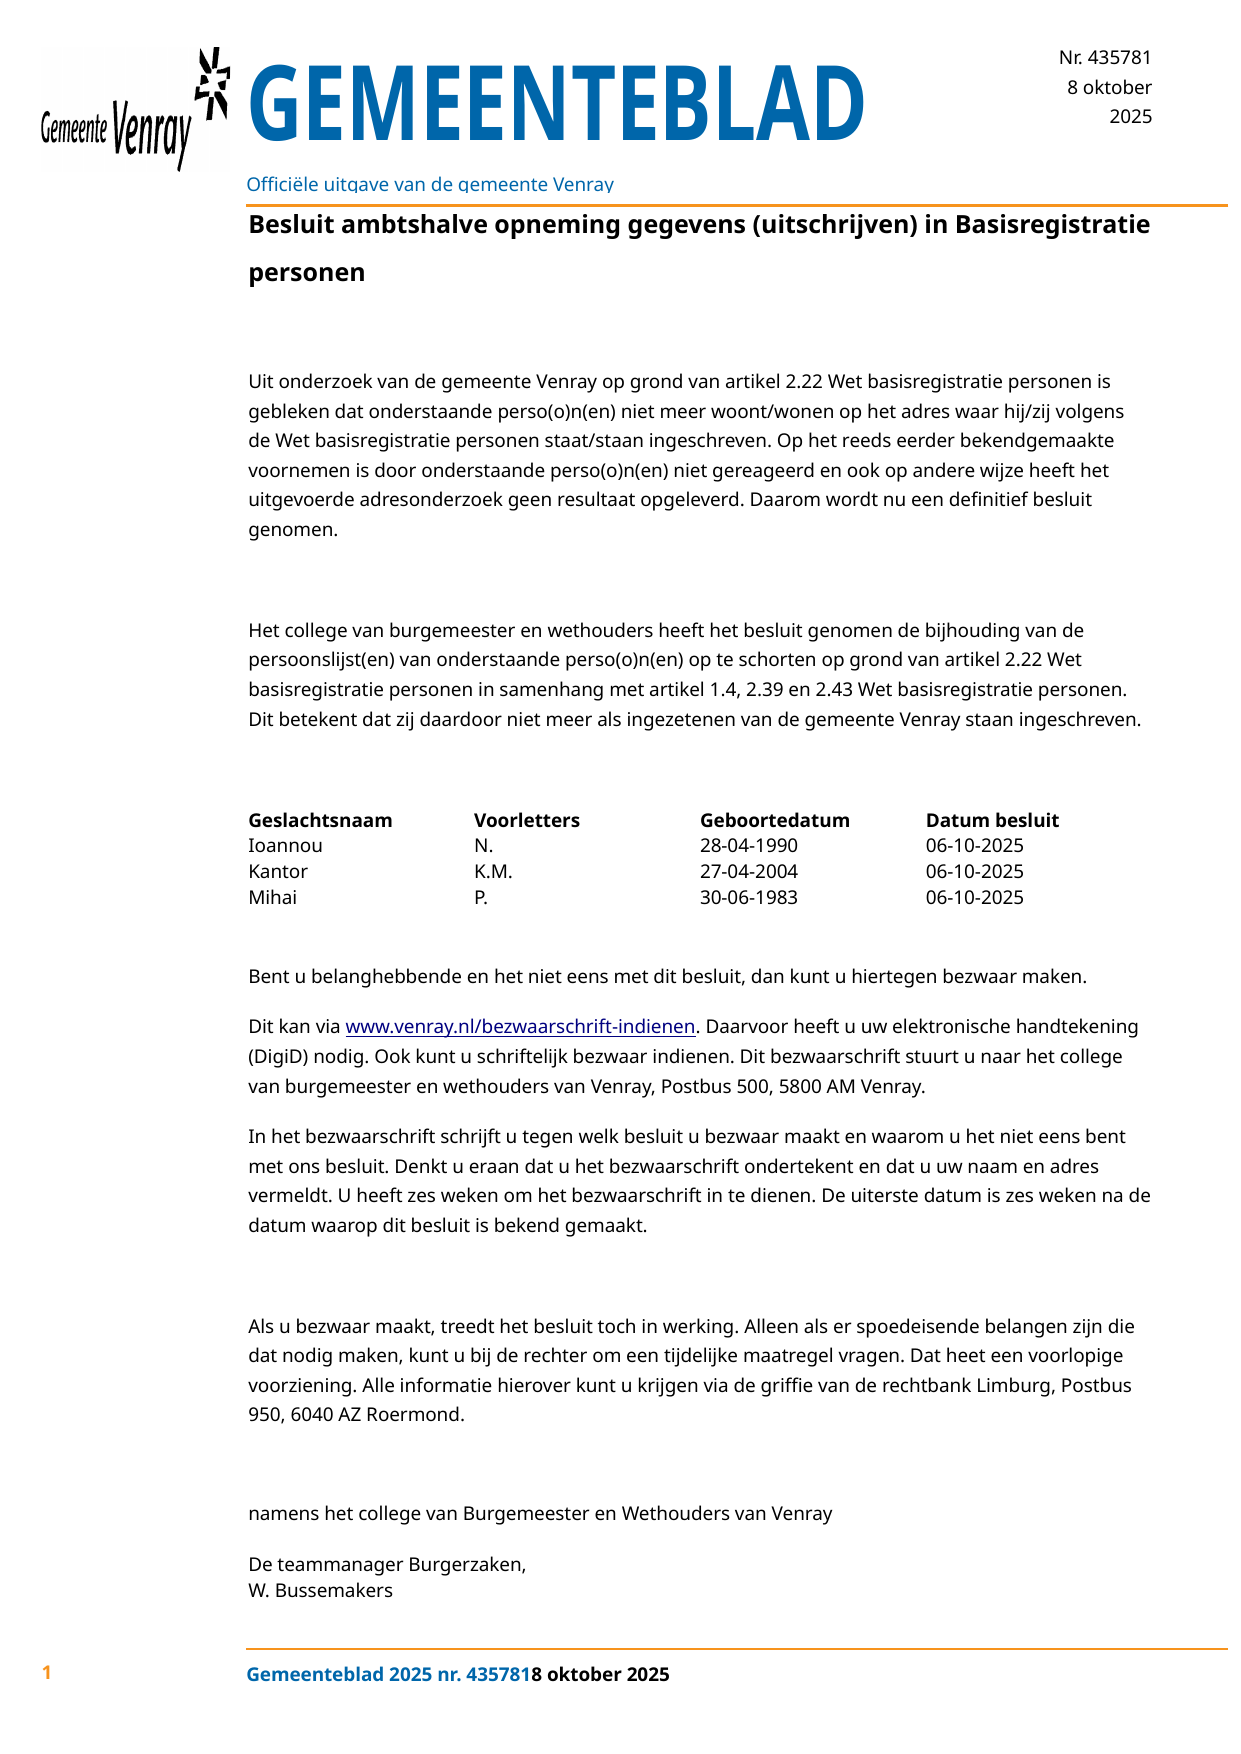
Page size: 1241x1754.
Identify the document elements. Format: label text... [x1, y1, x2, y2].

table_cell 06-10-2025 [926, 884, 1152, 910]
table_cell 06-10-2025 [926, 858, 1152, 884]
table_header Datum besluit [926, 807, 1152, 832]
table_cell K.M. [474, 858, 700, 884]
text Uit onderzoek van de gemeente Venray op grond van artikel 2.22 Wet basisregistratie personen is gebleken dat onderstaande perso(o)n(en) niet meer woont/wonen op het adres waar hij/zij volgens de Wet basisregistratie personen staat/staan ingeschreven. Op het reeds eerder bekendgemaakte voornemen is door onderstaande perso(o)n(en) niet gereageerd en ook op andere wijze heeft het uitgevoerde adresonderzoek geen resultaat opgeleverd. Daarom wordt nu een definitief besluit genomen. [248, 368, 1152, 542]
table_cell P. [474, 884, 700, 910]
table_cell 30-06-1983 [700, 884, 926, 910]
text In het bezwaarschrift schrijft u tegen welk besluit u bezwaar maakt en waarom u het niet eens bent met ons besluit. Denkt u eraan dat u het bezwaarschrift ondertekent en dat u uw naam en adres vermeldt. U heeft zes weken om het bezwaarschrift in te dienen. De uiterste datum is zes weken na de datum waarop dit besluit is bekend gemaakt. [248, 1123, 1152, 1238]
text Dit kan via www.venray.nl/bezwaarschrift-indienen. Daarvoor heeft u uw elektronische handtekening (DigiD) nodig. Ook kunt u schriftelijk bezwaar indienen. Dit bezwaarschrift stuurt u naar het college van burgemeester en wethouders van Venray, Postbus 500, 5800 AM Venray. [248, 1014, 1152, 1099]
text De teammanager Burgerzaken, [248, 1551, 1152, 1577]
table_cell Mihai [248, 884, 474, 910]
table_header Geboortedatum [700, 807, 926, 832]
text W. Bussemakers [248, 1577, 1152, 1603]
table_cell Kantor [248, 858, 474, 884]
table_cell 27-04-2004 [700, 858, 926, 884]
picture [41, 47, 231, 172]
table_cell 06-10-2025 [926, 833, 1152, 858]
table_cell N. [474, 833, 700, 858]
text Bent u belanghebbende en het niet eens met dit besluit, dan kunt u hiertegen bezwaar maken. [248, 963, 1152, 989]
table_cell 28-04-1990 [700, 833, 926, 858]
table_header Voorletters [474, 807, 700, 832]
text Als u bezwaar maakt, treedt het besluit toch in werking. Alleen als er spoedeisende belangen zijn die dat nodig maken, kunt u bij de rechter om een tijdelijke maatregel vragen. Dat heet een voorlopige voorziening. Alle informatie hierover kunt u krijgen via de griffie van de rechtbank Limburg, Postbus 950, 6040 AZ Roermond. [248, 1313, 1152, 1427]
table_header Geslachtsnaam [248, 807, 474, 832]
text namens het college van Burgemeester en Wethouders van Venray [248, 1500, 1152, 1526]
text Het college van burgemeester en wethouders heeft het besluit genomen de bijhouding van de persoonslijst(en) van onderstaande perso(o)n(en) op te schorten op grond van artikel 2.22 Wet basisregistratie personen in samenhang met artikel 1.4, 2.39 en 2.43 Wet basisregistratie personen. Dit betekent dat zij daardoor niet meer als ingezetenen van de gemeente Venray staan ingeschreven. [248, 617, 1152, 732]
text Besluit ambtshalve opneming gegevens (uitschrijven) in Basisregistratie personen [248, 207, 1152, 288]
table_cell Ioannou [248, 833, 474, 858]
